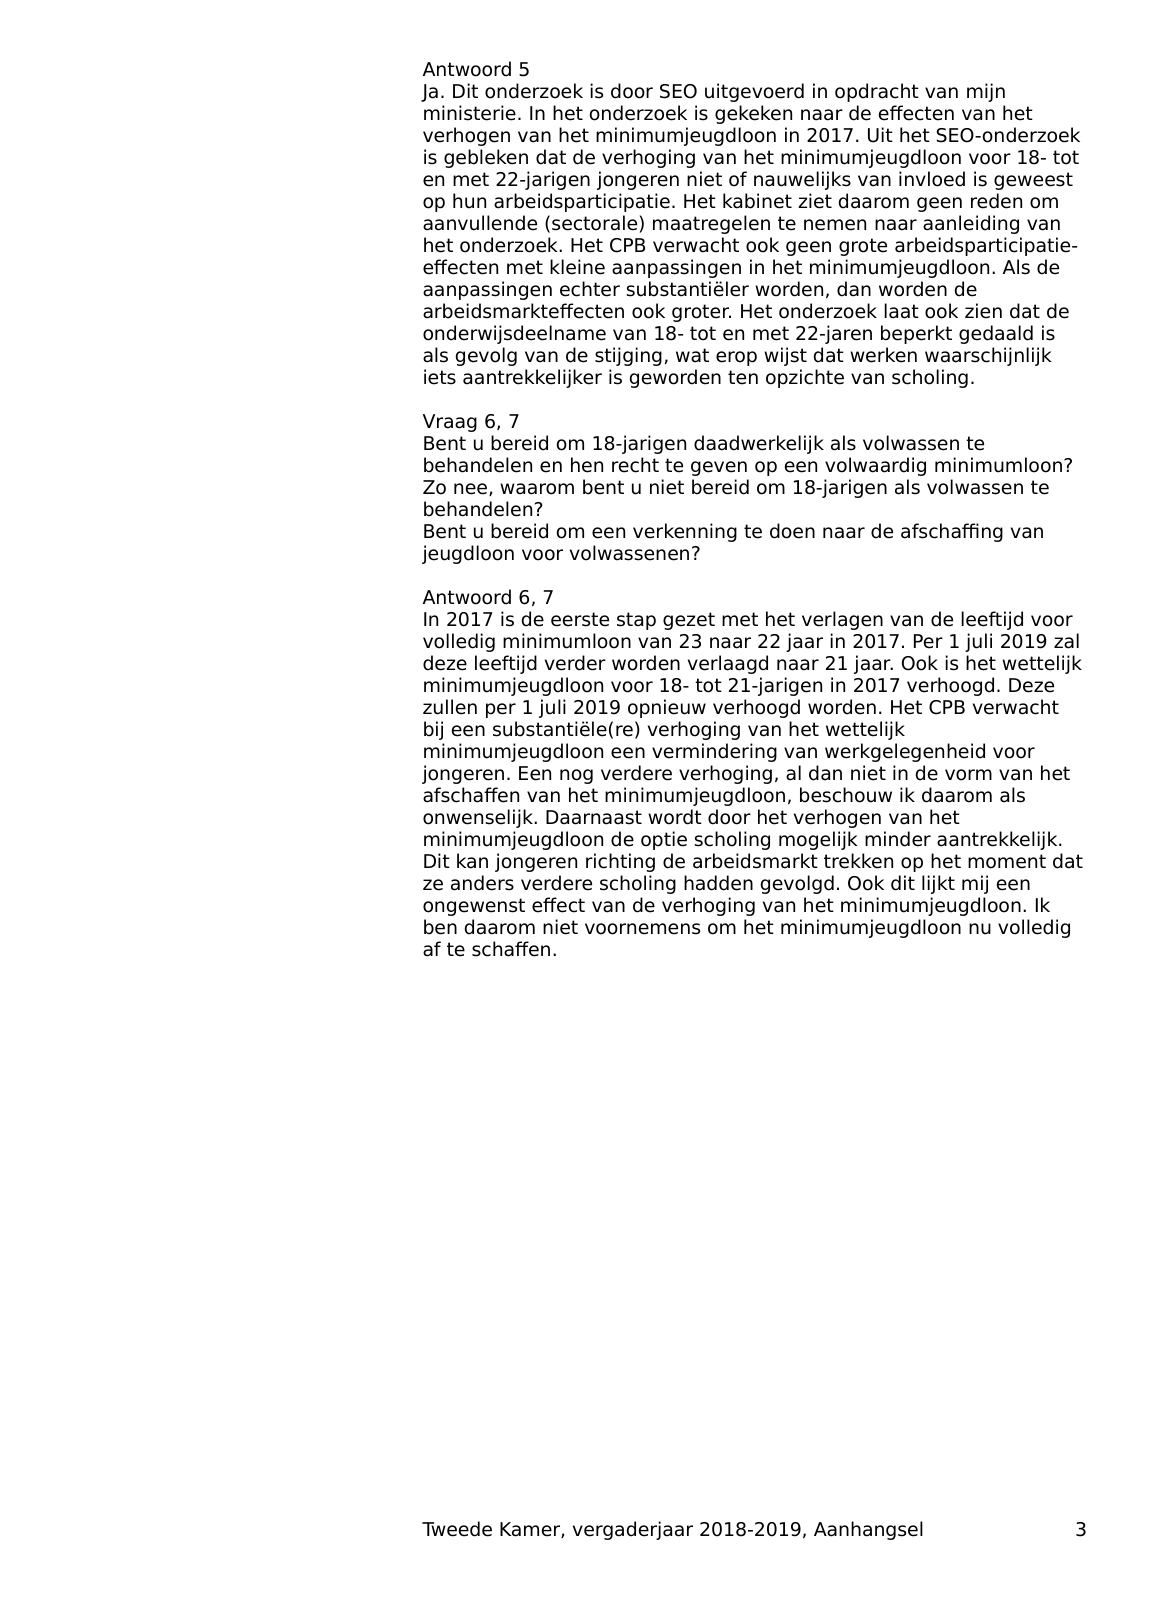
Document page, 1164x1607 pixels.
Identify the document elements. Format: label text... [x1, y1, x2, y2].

text In 2017 is de eerste stap gezet met het verlagen van de leeftijd voor volledig minimumloon van 23 naar 22 jaar in 2017. Per 1 juli 2019 zal deze leeftijd verder worden verlaagd naar 21 jaar. Ook is het wettelijk minimumjeugdloon voor 18- tot 21-jarigen in 2017 verhoogd. Deze zullen per 1 juli 2019 opnieuw verhoogd worden. Het CPB verwacht bij een substantiële(re) verhoging van het wettelijk minimumjeugdloon een vermindering van werkgelegenheid voor jongeren. Een nog verdere verhoging, al dan niet in de vorm van het afschaffen van het minimumjeugdloon, beschouw ik daarom als onwenselijk. Daarnaast wordt door het verhogen van het minimumjeugdloon de optie scholing mogelijk minder aantrekkelijk. Dit kan jongeren richting de arbeidsmarkt trekken op het moment dat ze anders verdere scholing hadden gevolgd. Ook dit lijkt mij een ongewenst effect van de verhoging van het minimumjeugdloon. Ik ben daarom niet voornemens om het minimumjeugdloon nu volledig af te schaffen. [422, 609, 1087, 961]
text Bent u bereid om een verkenning te doen naar de afschaffing van jeugdloon voor volwassenen? [422, 521, 1087, 565]
text Vraag 6, 7 [422, 411, 1087, 433]
text Ja. Dit onderzoek is door SEO uitgevoerd in opdracht van mijn ministerie. In het onderzoek is gekeken naar de effecten van het verhogen van het minimumjeugdloon in 2017. Uit het SEO-onderzoek is gebleken dat de verhoging van het minimumjeugdloon voor 18- tot en met 22-jarigen jongeren niet of nauwelijks van invloed is geweest op hun arbeidsparticipatie. Het kabinet ziet daarom geen reden om aanvullende (sectorale) maatregelen te nemen naar aanleiding van het onderzoek. Het CPB verwacht ook geen grote arbeidsparticipatie-effecten met kleine aanpassingen in het minimumjeugdloon. Als de aanpassingen echter substantiëler worden, dan worden de arbeidsmarkteffecten ook groter. Het onderzoek laat ook zien dat de onderwijsdeelname van 18- tot en met 22-jaren beperkt gedaald is als gevolg van de stijging, wat erop wijst dat werken waarschijnlijk iets aantrekkelijker is geworden ten opzichte van scholing. [422, 81, 1087, 389]
text Bent u bereid om 18-jarigen daadwerkelijk als volwassen te behandelen en hen recht te geven op een volwaardig minimumloon? Zo nee, waarom bent u niet bereid om 18-jarigen als volwassen te behandelen? [422, 433, 1087, 521]
text Antwoord 5 [422, 59, 1087, 81]
text Antwoord 6, 7 [422, 587, 1087, 609]
